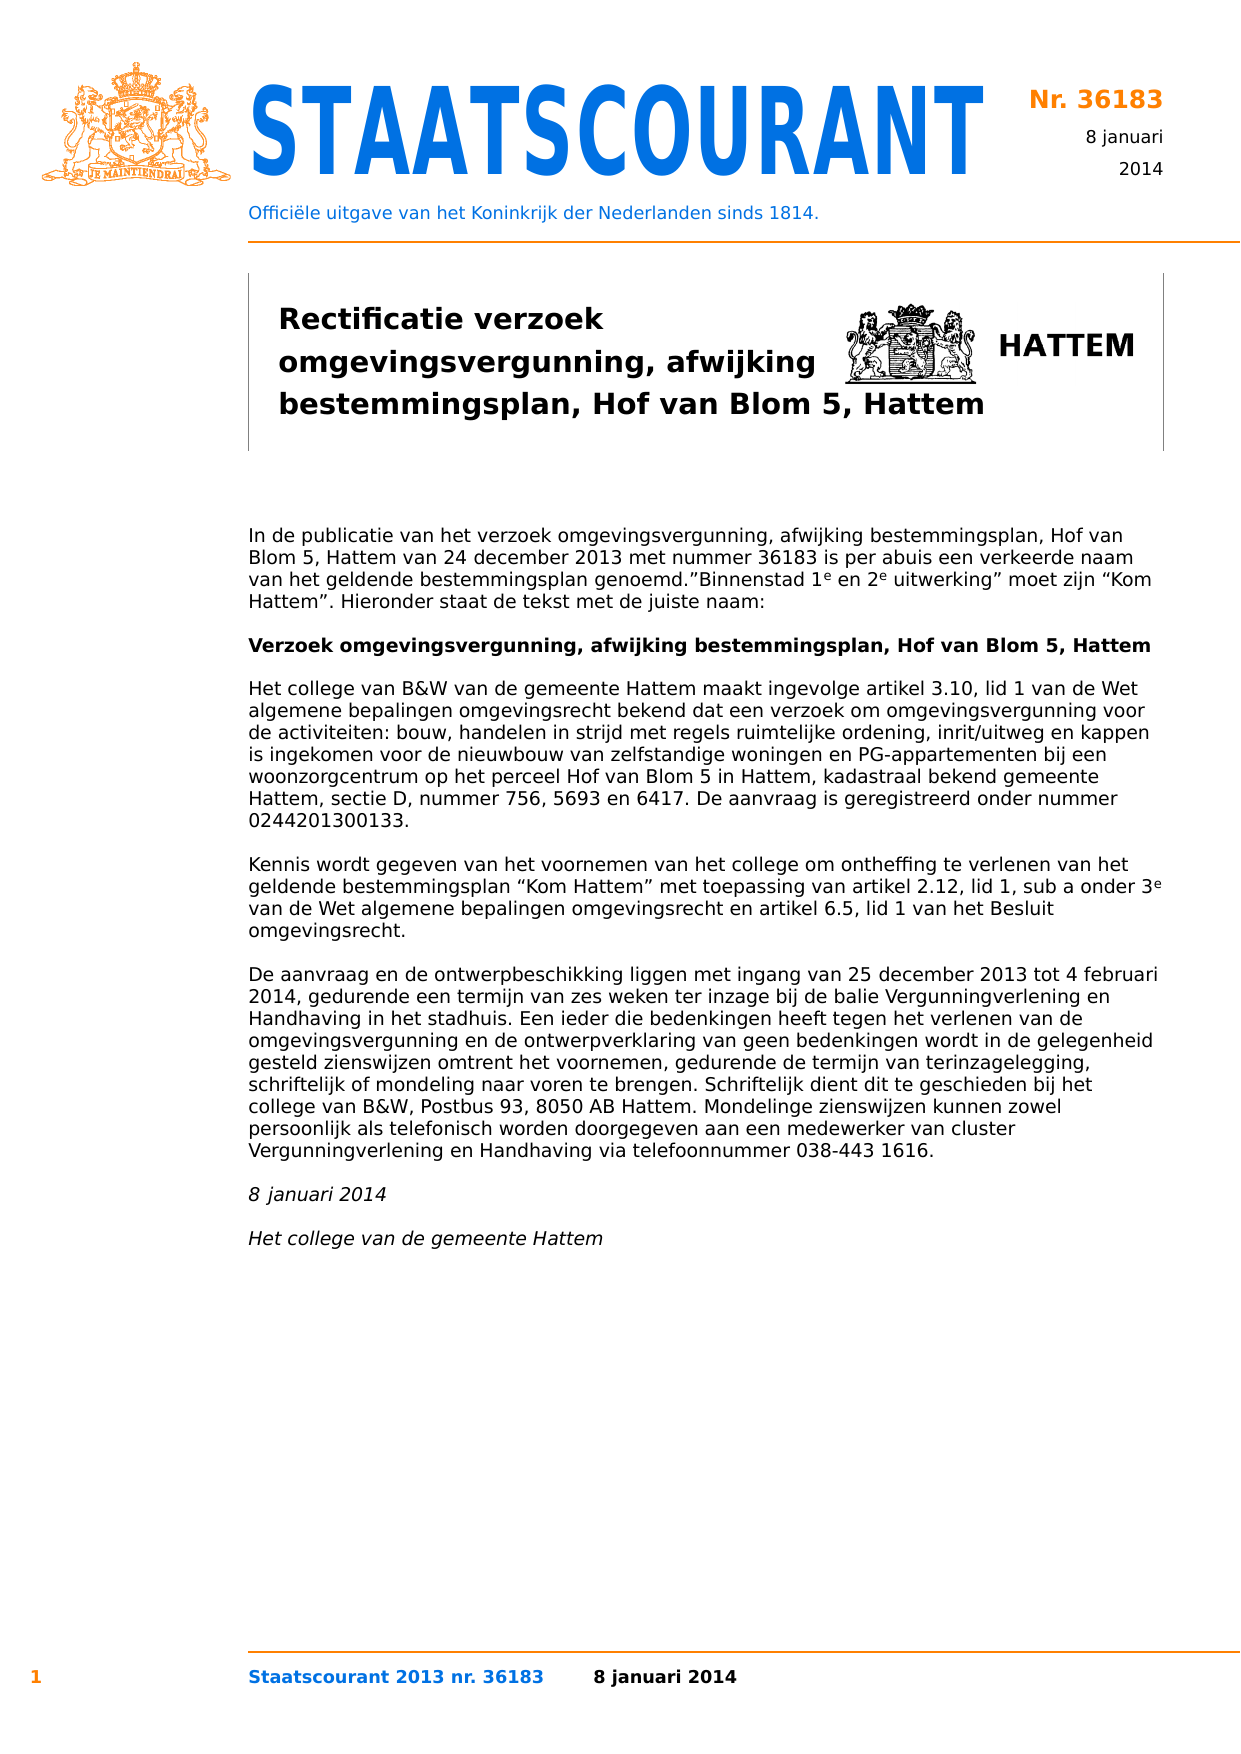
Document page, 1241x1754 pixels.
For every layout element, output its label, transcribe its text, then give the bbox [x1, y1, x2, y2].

picture [41, 62, 231, 186]
text De aanvraag en de ontwerpbeschikking liggen met ingang van 25 december 2013 tot 4 februari 2014, gedurende een termijn van zes weken ter inzage bij de balie Vergunningverlening en Handhaving in het stadhuis. Een ieder die bedenkingen heeft tegen het verlenen van de omgevingsvergunning en de ontwerpverklaring van geen bedenkingen wordt in de gelegenheid gesteld zienswijzen omtrent het voornemen, gedurende de termijn van terinzagelegging, schriftelijk of mondeling naar voren te brengen. Schriftelijk dient dit te geschieden bij het college van B&W, Postbus 93, 8050 AB Hattem. Mondelinge zienswijzen kunnen zowel persoonlijk als telefonisch worden doorgegeven aan een medewerker van cluster Vergunningverlening en Handhaving via telefoonnummer 038-443 1616. [248, 964, 1163, 1162]
picture [844, 302, 1134, 386]
table_cell Officiële uitgave van het Koninkrijk der Nederlanden sinds 1814. [248, 203, 1240, 241]
subtitle Rectificatie verzoek omgevingsvergunning, afwijking bestemmingsplan, Hof van Blom 5, Hattem [249, 273, 1163, 451]
table_cell 8 januari [998, 121, 1240, 153]
text Het college van B&W van de gemeente Hattem maakt ingevolge artikel 3.10, lid 1 van de Wet algemene bepalingen omgevingsrecht bekend dat een verzoek om omgevingsvergunning voor de activiteiten: bouw, handelen in strijd met regels ruimtelijke ordening, inrit/uitweg en kappen is ingekomen voor de nieuwbouw van zelfstandige woningen en PG-appartementen bij een woonzorgcentrum op het perceel Hof van Blom 5 in Hattem, kadastraal bekend gemeente Hattem, sectie D, nummer 756, 5693 en 6417. De aanvraag is geregistreerd onder nummer 0244201300133. [248, 678, 1163, 832]
table_cell 2014 [998, 153, 1240, 203]
text Het college van de gemeente Hattem [248, 1227, 1163, 1249]
text 8 januari 2014 [248, 1183, 1163, 1206]
text Verzoek omgevingsvergunning, afwijking bestemmingsplan, Hof van Blom 5, Hattem [248, 634, 1163, 656]
table_header [25, 62, 248, 241]
table_header STAATSCOURANT [248, 62, 998, 203]
table_header Nr. 36183 [998, 62, 1240, 121]
text Kennis wordt gegeven van het voornemen van het college om ontheffing te verlenen van het geldende bestemmingsplan “Kom Hattem” met toepassing van artikel 2.12, lid 1, sub a onder 3e van de Wet algemene bepalingen omgevingsrecht en artikel 6.5, lid 1 van het Besluit omgevingsrecht. [248, 854, 1163, 942]
text In de publicatie van het verzoek omgevingsvergunning, afwijking bestemmingsplan, Hof van Blom 5, Hattem van 24 december 2013 met nummer 36183 is per abuis een verkeerde naam van het geldende bestemmingsplan genoemd.”Binnenstad 1e en 2e uitwerking” moet zijn “Kom Hattem”. Hieronder staat de tekst met de juiste naam: [248, 525, 1163, 613]
